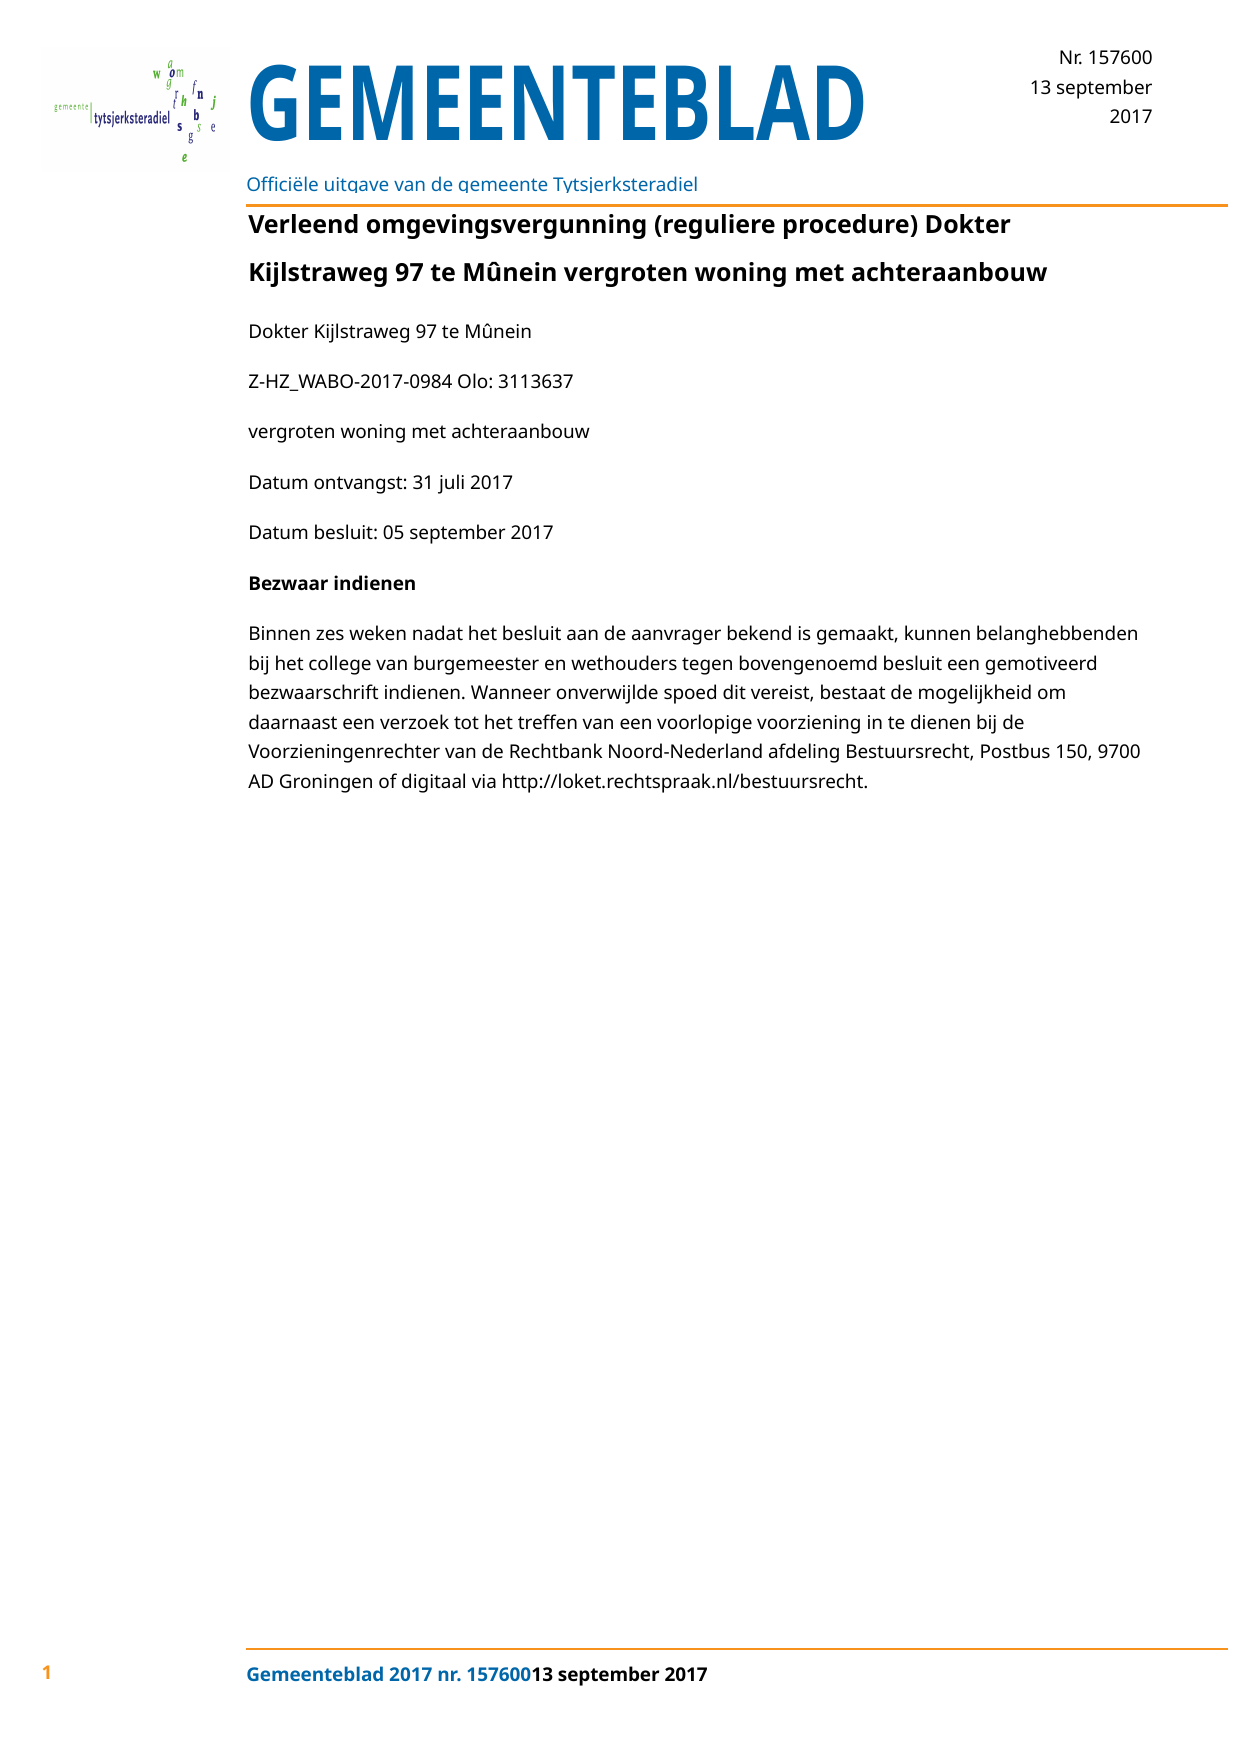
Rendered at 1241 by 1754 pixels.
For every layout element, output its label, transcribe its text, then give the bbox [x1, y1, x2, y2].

text Datum besluit: 05 september 2017 [248, 519, 1152, 545]
text Bezwaar indienen [248, 570, 1152, 596]
text Dokter Kijlstraweg 97 te Mûnein [248, 318, 1152, 344]
text vergroten woning met achteraanbouw [248, 419, 1152, 444]
text Verleend omgevingsvergunning (reguliere procedure) Dokter Kijlstraweg 97 te Mûnein vergroten woning met achteraanbouw [248, 207, 1152, 288]
picture [41, 47, 231, 172]
text Datum ontvangst: 31 juli 2017 [248, 469, 1152, 495]
text Z-HZ_WABO-2017-0984 Olo: 3113637 [248, 368, 1152, 394]
text Binnen zes weken nadat het besluit aan de aanvrager bekend is gemaakt, kunnen belanghebbenden bij het college van burgemeester en wethouders tegen bovengenoemd besluit een gemotiveerd bezwaarschrift indienen. Wanneer onverwijlde spoed dit vereist, bestaat de mogelijkheid om daarnaast een verzoek tot het treffen van een voorlopige voorziening in te dienen bij de Voorzieningenrechter van de Rechtbank Noord-Nederland afdeling Bestuursrecht, Postbus 150, 9700 AD Groningen of digitaal via http://loket.rechtspraak.nl/bestuursrecht. [248, 620, 1152, 794]
